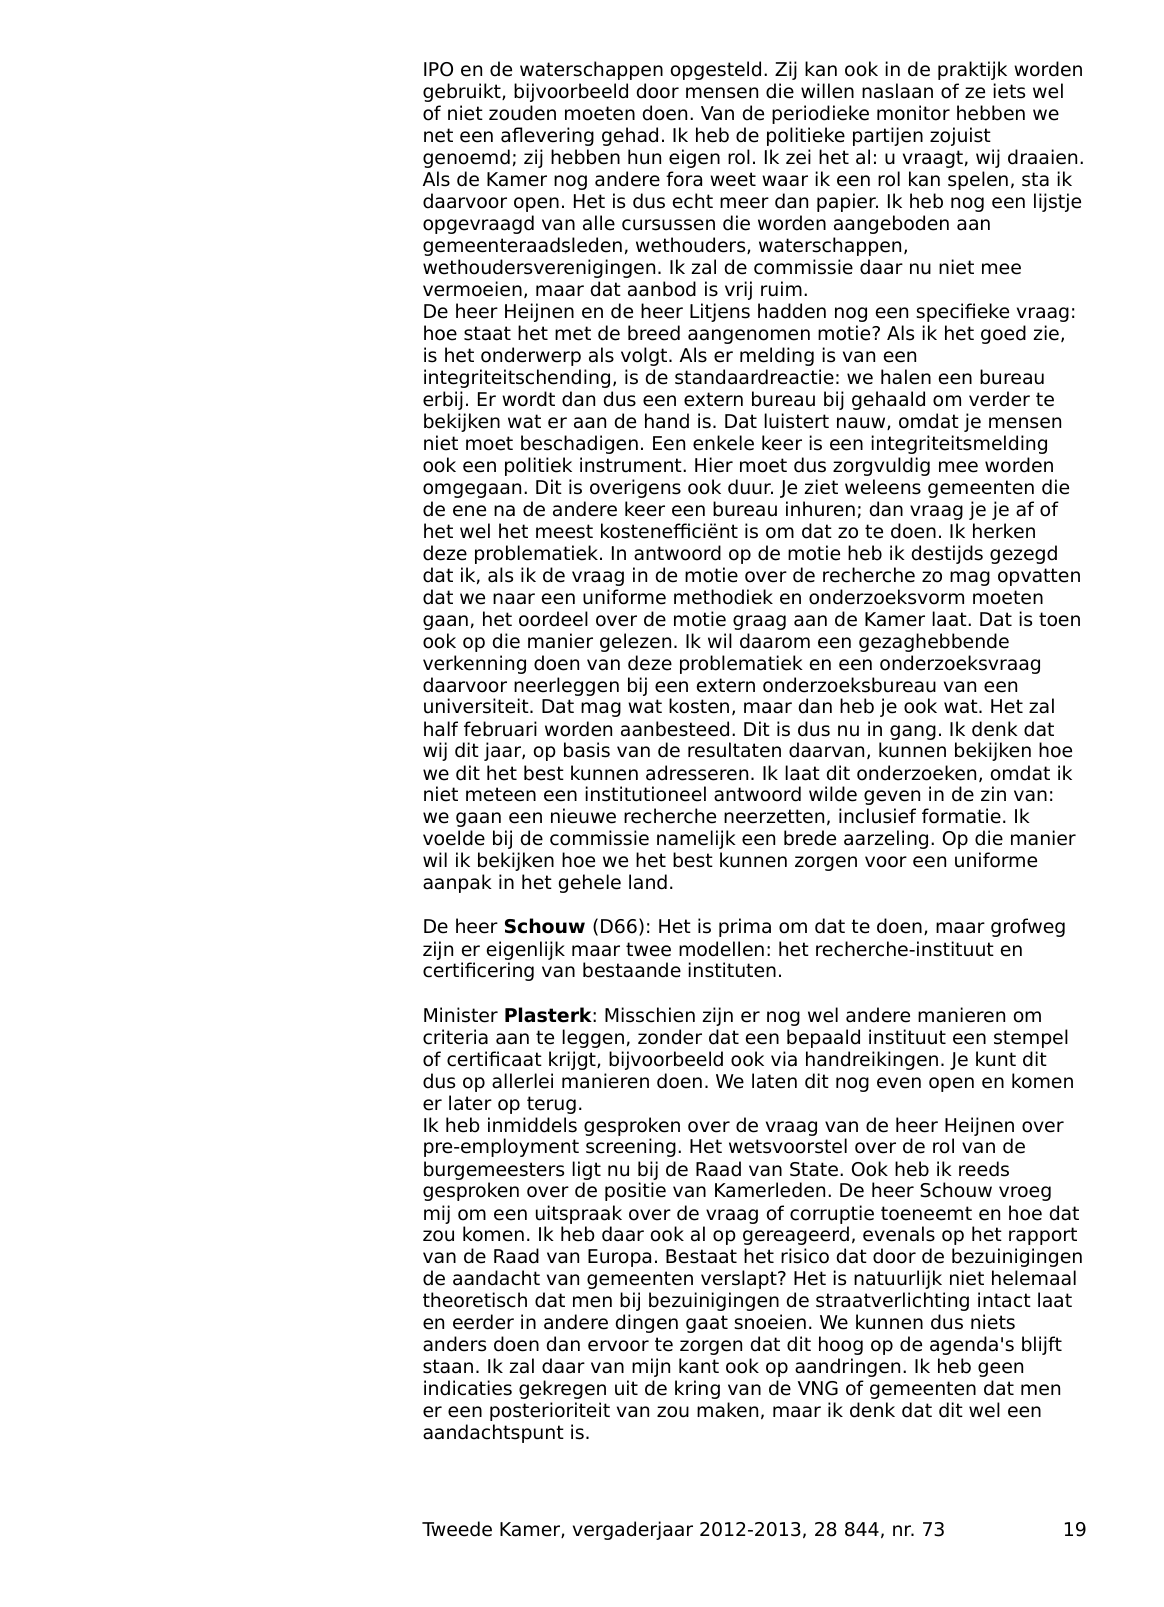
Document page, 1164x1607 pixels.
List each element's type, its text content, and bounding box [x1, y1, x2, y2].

text Minister Plasterk: Misschien zijn er nog wel andere manieren om criteria aan te leggen, zonder dat een bepaald instituut een stempel of certificaat krijgt, bijvoorbeeld ook via handreikingen. Je kunt dit dus op allerlei manieren doen. We laten dit nog even open en komen er later op terug. [422, 1004, 1087, 1114]
text Ik heb inmiddels gesproken over de vraag van de heer Heijnen over pre-employment screening. Het wetsvoorstel over de rol van de burgemeesters ligt nu bij de Raad van State. Ook heb ik reeds gesproken over de positie van Kamerleden. De heer Schouw vroeg mij om een uitspraak over de vraag of corruptie toeneemt en hoe dat zou komen. Ik heb daar ook al op gereageerd, evenals op het rapport van de Raad van Europa. Bestaat het risico dat door de bezuinigingen de aandacht van gemeenten verslapt? Het is natuurlijk niet helemaal theoretisch dat men bij bezuinigingen de straatverlichting intact laat en eerder in andere dingen gaat snoeien. We kunnen dus niets anders doen dan ervoor te zorgen dat dit hoog op de agenda's blijft staan. Ik zal daar van mijn kant ook op aandringen. Ik heb geen indicaties gekregen uit de kring van de VNG of gemeenten dat men er een posterioriteit van zou maken, maar ik denk dat dit wel een aandachtspunt is. [422, 1114, 1087, 1444]
text De heer Schouw (D66): Het is prima om dat te doen, maar grofweg zijn er eigenlijk maar twee modellen: het recherche-instituut en certificering van bestaande instituten. [422, 916, 1087, 982]
text IPO en de waterschappen opgesteld. Zij kan ook in de praktijk worden gebruikt, bijvoorbeeld door mensen die willen naslaan of ze iets wel of niet zouden moeten doen. Van de periodieke monitor hebben we net een aflevering gehad. Ik heb de politieke partijen zojuist genoemd; zij hebben hun eigen rol. Ik zei het al: u vraagt, wij draaien. Als de Kamer nog andere fora weet waar ik een rol kan spelen, sta ik daarvoor open. Het is dus echt meer dan papier. Ik heb nog een lijstje opgevraagd van alle cursussen die worden aangeboden aan gemeenteraadsleden, wethouders, waterschappen, wethoudersverenigingen. Ik zal de commissie daar nu niet mee vermoeien, maar dat aanbod is vrij ruim. [422, 59, 1087, 301]
text De heer Heijnen en de heer Litjens hadden nog een specifieke vraag: hoe staat het met de breed aangenomen motie? Als ik het goed zie, is het onderwerp als volgt. Als er melding is van een integriteitschending, is de standaardreactie: we halen een bureau erbij. Er wordt dan dus een extern bureau bij gehaald om verder te bekijken wat er aan de hand is. Dat luistert nauw, omdat je mensen niet moet beschadigen. Een enkele keer is een integriteitsmelding ook een politiek instrument. Hier moet dus zorgvuldig mee worden omgegaan. Dit is overigens ook duur. Je ziet weleens gemeenten die de ene na de andere keer een bureau inhuren; dan vraag je je af of het wel het meest kostenefficiënt is om dat zo te doen. Ik herken deze problematiek. In antwoord op de motie heb ik destijds gezegd dat ik, als ik de vraag in de motie over de recherche zo mag opvatten dat we naar een uniforme methodiek en onderzoeksvorm moeten gaan, het oordeel over de motie graag aan de Kamer laat. Dat is toen ook op die manier gelezen. Ik wil daarom een gezaghebbende verkenning doen van deze problematiek en een onderzoeksvraag daarvoor neerleggen bij een extern onderzoeksbureau van een universiteit. Dat mag wat kosten, maar dan heb je ook wat. Het zal half februari worden aanbesteed. Dit is dus nu in gang. Ik denk dat wij dit jaar, op basis van de resultaten daarvan, kunnen bekijken hoe we dit het best kunnen adresseren. Ik laat dit onderzoeken, omdat ik niet meteen een institutioneel antwoord wilde geven in de zin van: we gaan een nieuwe recherche neerzetten, inclusief formatie. Ik voelde bij de commissie namelijk een brede aarzeling. Op die manier wil ik bekijken hoe we het best kunnen zorgen voor een uniforme aanpak in het gehele land. [422, 301, 1087, 894]
